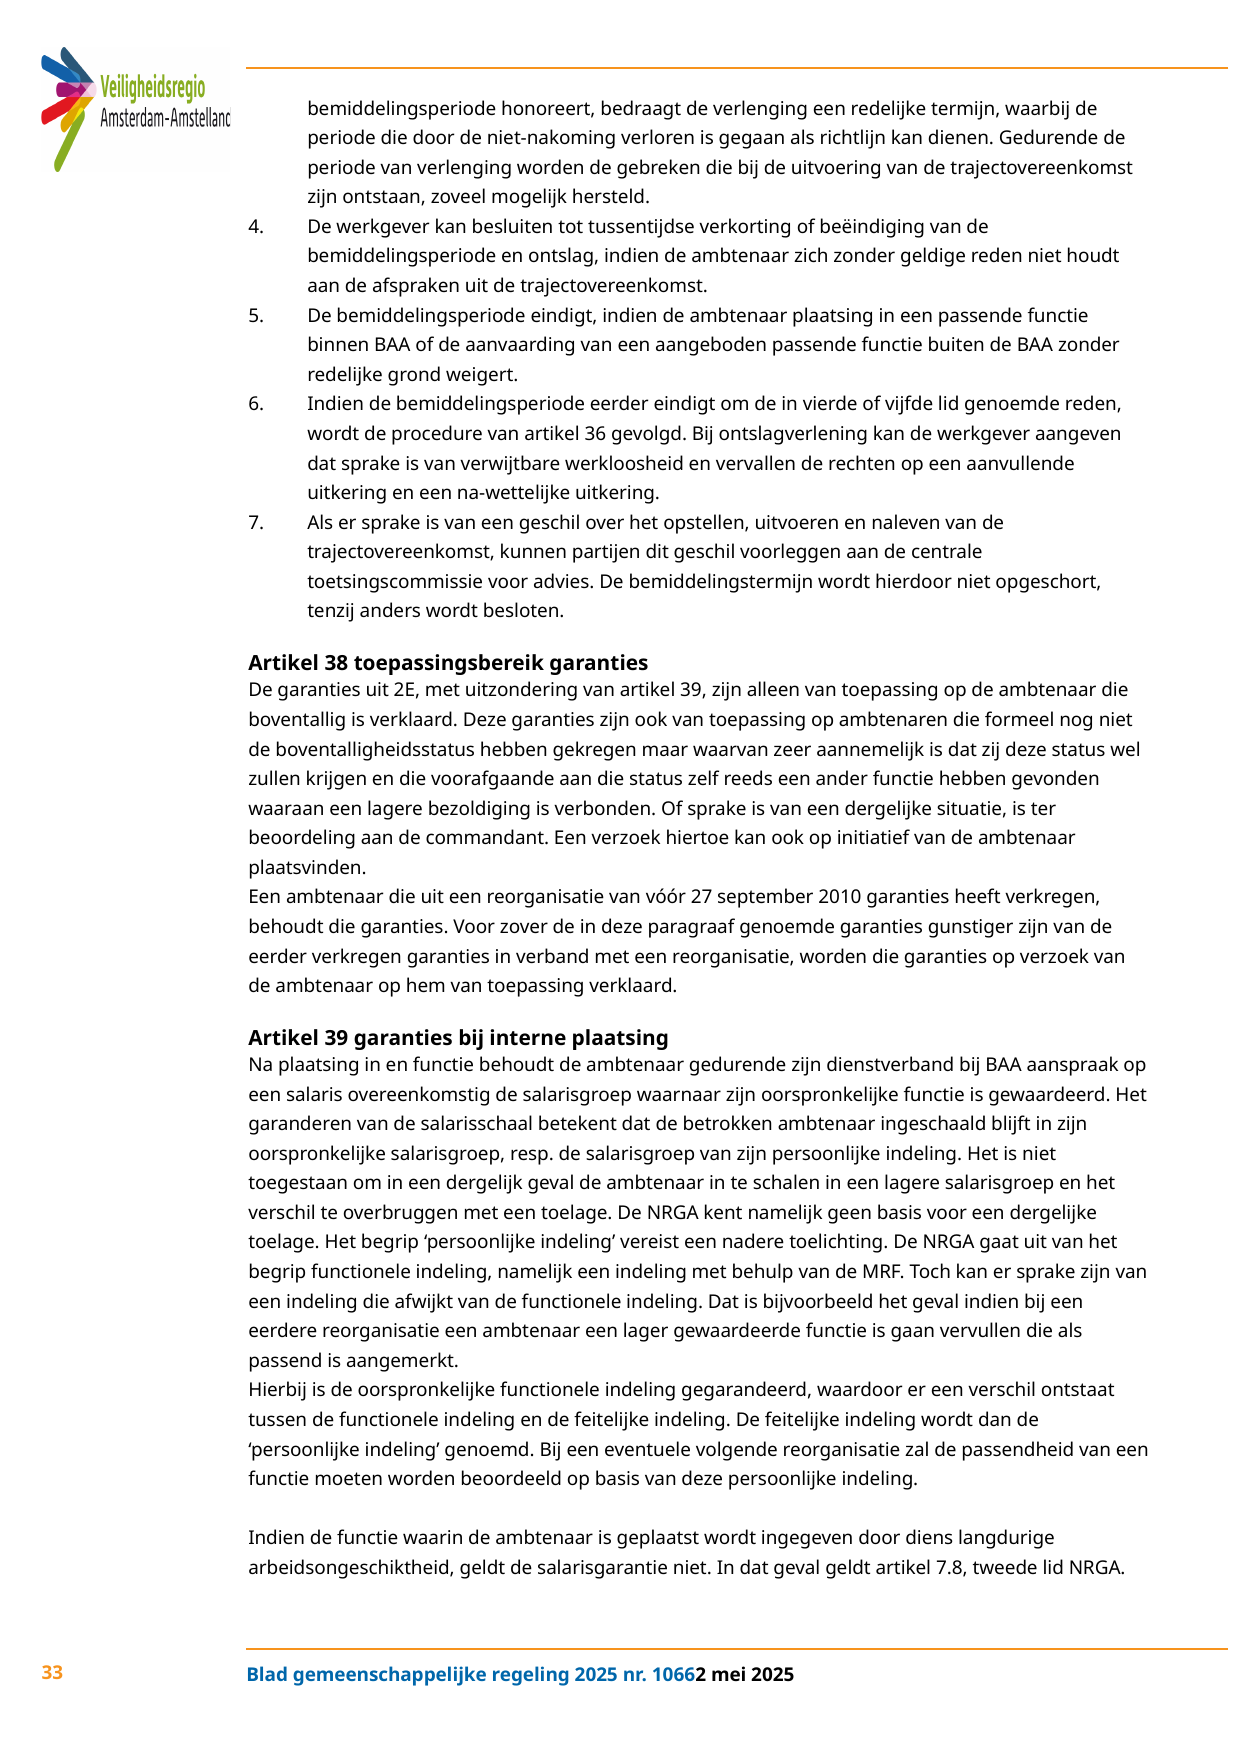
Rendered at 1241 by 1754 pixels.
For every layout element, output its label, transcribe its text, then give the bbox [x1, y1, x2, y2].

list Als er sprake is van een geschil over het opstellen, uitvoeren en naleven van de trajectovereenkomst, kunnen partijen dit geschil voorleggen aan de centrale toetsingscommissie voor advies. De bemiddelingstermijn wordt hierdoor niet opgeschort, tenzij anders wordt besloten. [248, 509, 1152, 623]
picture [41, 47, 231, 172]
list De bemiddelingsperiode eindigt, indien de ambtenaar plaatsing in een passende functie binnen BAA of de aanvaarding van een aangeboden passende functie buiten de BAA zonder redelijke grond weigert. [248, 302, 1152, 387]
text Artikel 39 garanties bij interne plaatsing [248, 1023, 1152, 1051]
list bemiddelingsperiode honoreert, bedraagt de verlenging een redelijke termijn, waarbij de periode die door de niet-nakoming verloren is gegaan als richtlijn kan dienen. Gedurende de periode van verlenging worden de gebreken die bij de uitvoering van de trajectovereenkomst zijn ontstaan, zoveel mogelijk hersteld. [248, 95, 1152, 209]
text De garanties uit 2E, met uitzondering van artikel 39, zijn alleen van toepassing op de ambtenaar die boventallig is verklaard. Deze garanties zijn ook van toepassing op ambtenaren die formeel nog niet de boventalligheidsstatus hebben gekregen maar waarvan zeer aannemelijk is dat zij deze status wel zullen krijgen en die voorafgaande aan die status zelf reeds een ander functie hebben gevonden waaraan een lagere bezoldiging is verbonden. Of sprake is van een dergelijke situatie, is ter beoordeling aan de commandant. Een verzoek hiertoe kan ook op initiatief van de ambtenaar plaatsvinden. [248, 677, 1152, 880]
text Indien de functie waarin de ambtenaar is geplaatst wordt ingegeven door diens langdurige arbeidsongeschiktheid, geldt de salarisgarantie niet. In dat geval geldt artikel 7.8, tweede lid NRGA. [248, 1524, 1152, 1580]
text Na plaatsing in en functie behoudt de ambtenaar gedurende zijn dienstverband bij BAA aanspraak op een salaris overeenkomstig de salarisgroep waarnaar zijn oorspronkelijke functie is gewaardeerd. Het garanderen van de salarisschaal betekent dat de betrokken ambtenaar ingeschaald blijft in zijn oorspronkelijke salarisgroep, resp. de salarisgroep van zijn persoonlijke indeling. Het is niet toegestaan om in een dergelijk geval de ambtenaar in te schalen in een lagere salarisgroep en het verschil te overbruggen met een toelage. De NRGA kent namelijk geen basis voor een dergelijke toelage. Het begrip ‘persoonlijke indeling’ vereist een nadere toelichting. De NRGA gaat uit van het begrip functionele indeling, namelijk een indeling met behulp van de MRF. Toch kan er sprake zijn van een indeling die afwijkt van de functionele indeling. Dat is bijvoorbeeld het geval indien bij een eerdere reorganisatie een ambtenaar een lager gewaardeerde functie is gaan vervullen die als passend is aangemerkt. [248, 1051, 1152, 1373]
list Indien de bemiddelingsperiode eerder eindigt om de in vierde of vijfde lid genoemde reden, wordt de procedure van artikel 36 gevolgd. Bij ontslagverlening kan de werkgever aangeven dat sprake is van verwijtbare werkloosheid en vervallen de rechten op een aanvullende uitkering en een na-wettelijke uitkering. [248, 391, 1152, 505]
text Artikel 38 toepassingsbereik garanties [248, 648, 1152, 677]
text Een ambtenaar die uit een reorganisatie van vóór 27 september 2010 garanties heeft verkregen, behoudt die garanties. Voor zover de in deze paragraaf genoemde garanties gunstiger zijn van de eerder verkregen garanties in verband met een reorganisatie, worden die garanties op verzoek van de ambtenaar op hem van toepassing verklaard. [248, 884, 1152, 998]
text Hierbij is de oorspronkelijke functionele indeling gegarandeerd, waardoor er een verschil ontstaat tussen de functionele indeling en de feitelijke indeling. De feitelijke indeling wordt dan de ‘persoonlijke indeling’ genoemd. Bij een eventuele volgende reorganisatie zal de passendheid van een functie moeten worden beoordeeld op basis van deze persoonlijke indeling. [248, 1377, 1152, 1491]
list De werkgever kan besluiten tot tussentijdse verkorting of beëindiging van de bemiddelingsperiode en ontslag, indien de ambtenaar zich zonder geldige reden niet houdt aan de afspraken uit de trajectovereenkomst. [248, 213, 1152, 298]
